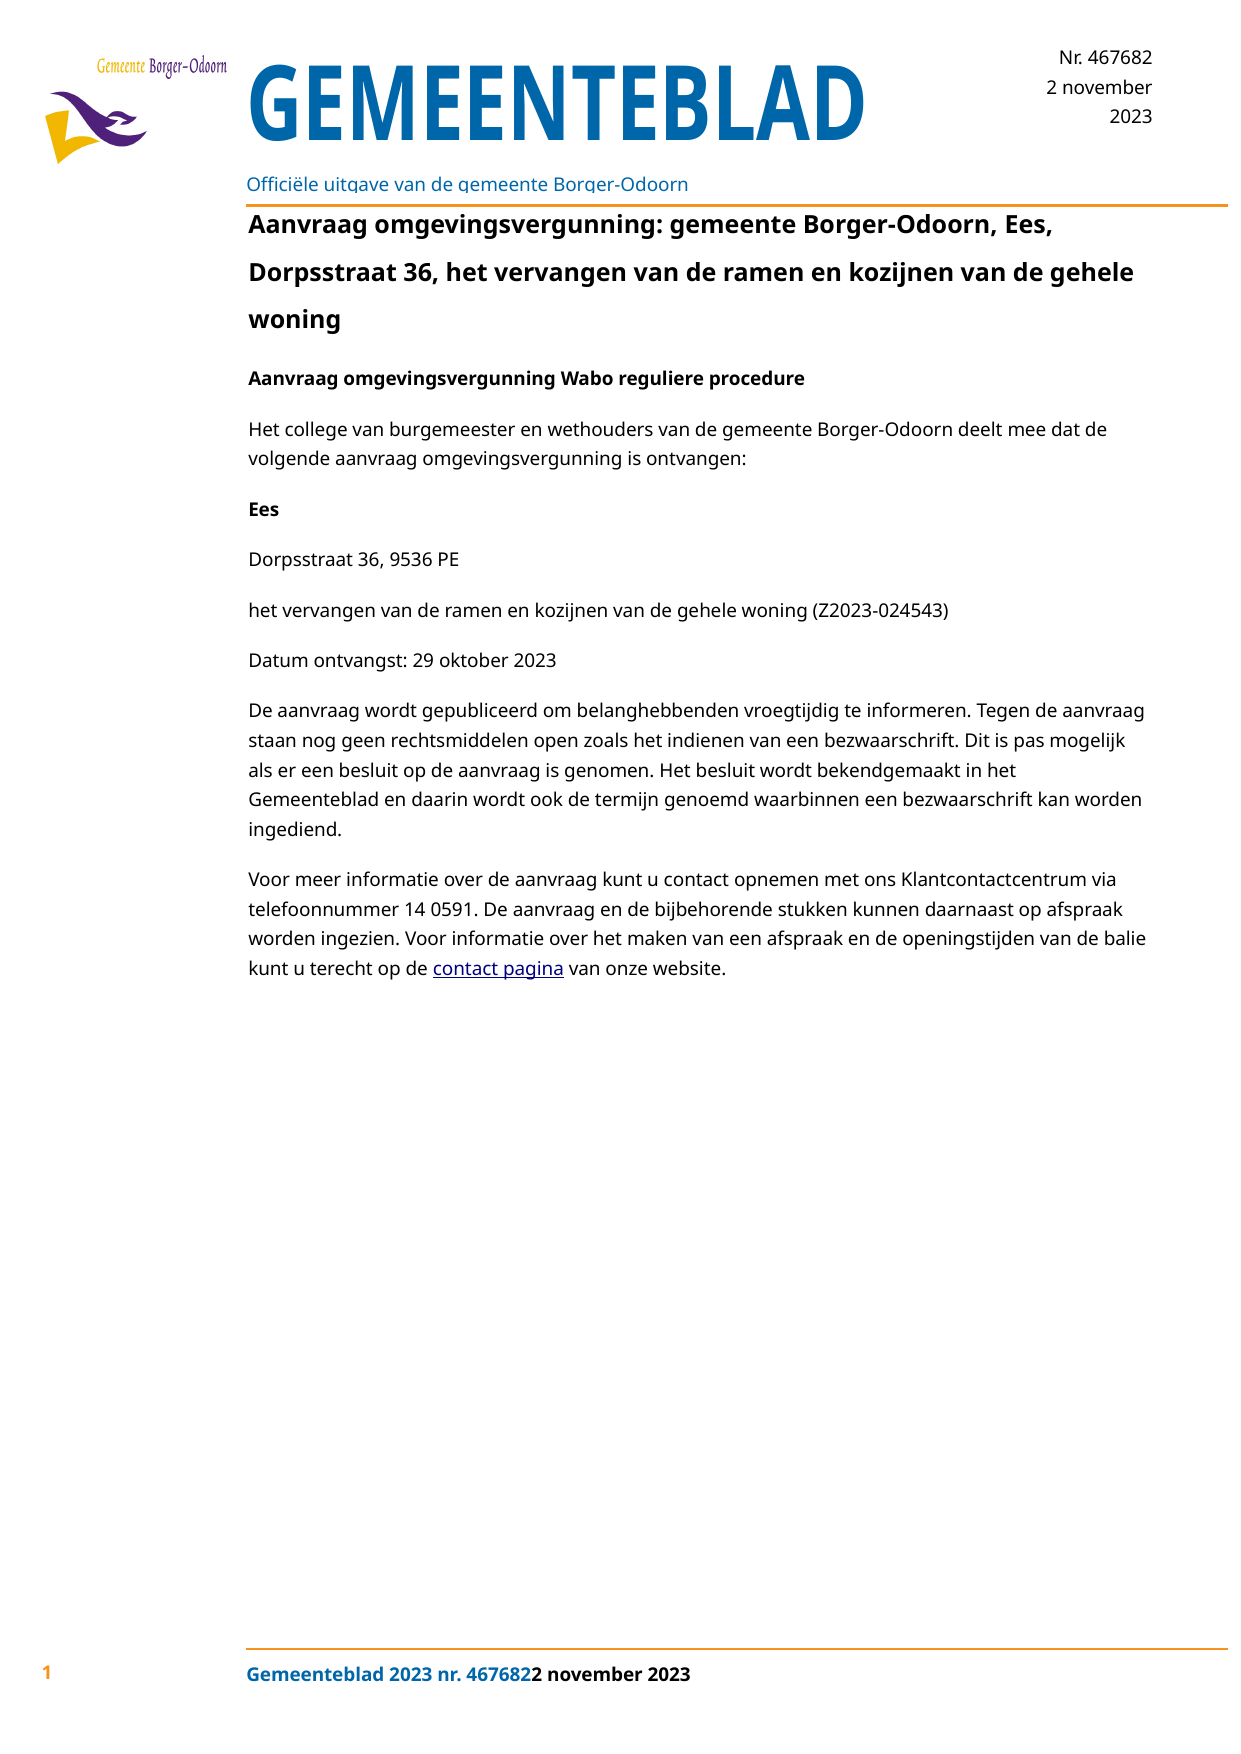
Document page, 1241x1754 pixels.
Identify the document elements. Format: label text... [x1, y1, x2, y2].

text Het college van burgemeester en wethouders van de gemeente Borger-Odoorn deelt mee dat de volgende aanvraag omgevingsvergunning is ontvangen: [248, 416, 1152, 471]
text Aanvraag omgevingsvergunning: gemeente Borger-Odoorn, Ees, Dorpsstraat 36, het vervangen van de ramen en kozijnen van de gehele woning [248, 207, 1152, 336]
picture [41, 47, 231, 172]
text De aanvraag wordt gepubliceerd om belanghebbenden vroegtijdig te informeren. Tegen de aanvraag staan nog geen rechtsmiddelen open zoals het indienen van een bezwaarschrift. Dit is pas mogelijk als er een besluit op de aanvraag is genomen. Het besluit wordt bekendgemaakt in het Gemeenteblad en daarin wordt ook de termijn genoemd waarbinnen een bezwaarschrift kan worden ingediend. [248, 698, 1152, 842]
text Aanvraag omgevingsvergunning Wabo reguliere procedure [248, 366, 1152, 391]
text Ees [248, 496, 1152, 522]
text Datum ontvangst: 29 oktober 2023 [248, 647, 1152, 673]
text het vervangen van de ramen en kozijnen van de gehele woning (Z2023-024543) [248, 597, 1152, 622]
text Dorpsstraat 36, 9536 PE [248, 546, 1152, 572]
text Voor meer informatie over de aanvraag kunt u contact opnemen met ons Klantcontactcentrum via telefoonnummer 14 0591. De aanvraag en de bijbehorende stukken kunnen daarnaast op afspraak worden ingezien. Voor informatie over het maken van een afspraak en de openingstijden van de balie kunt u terecht op de contact pagina van onze website. [248, 866, 1152, 981]
